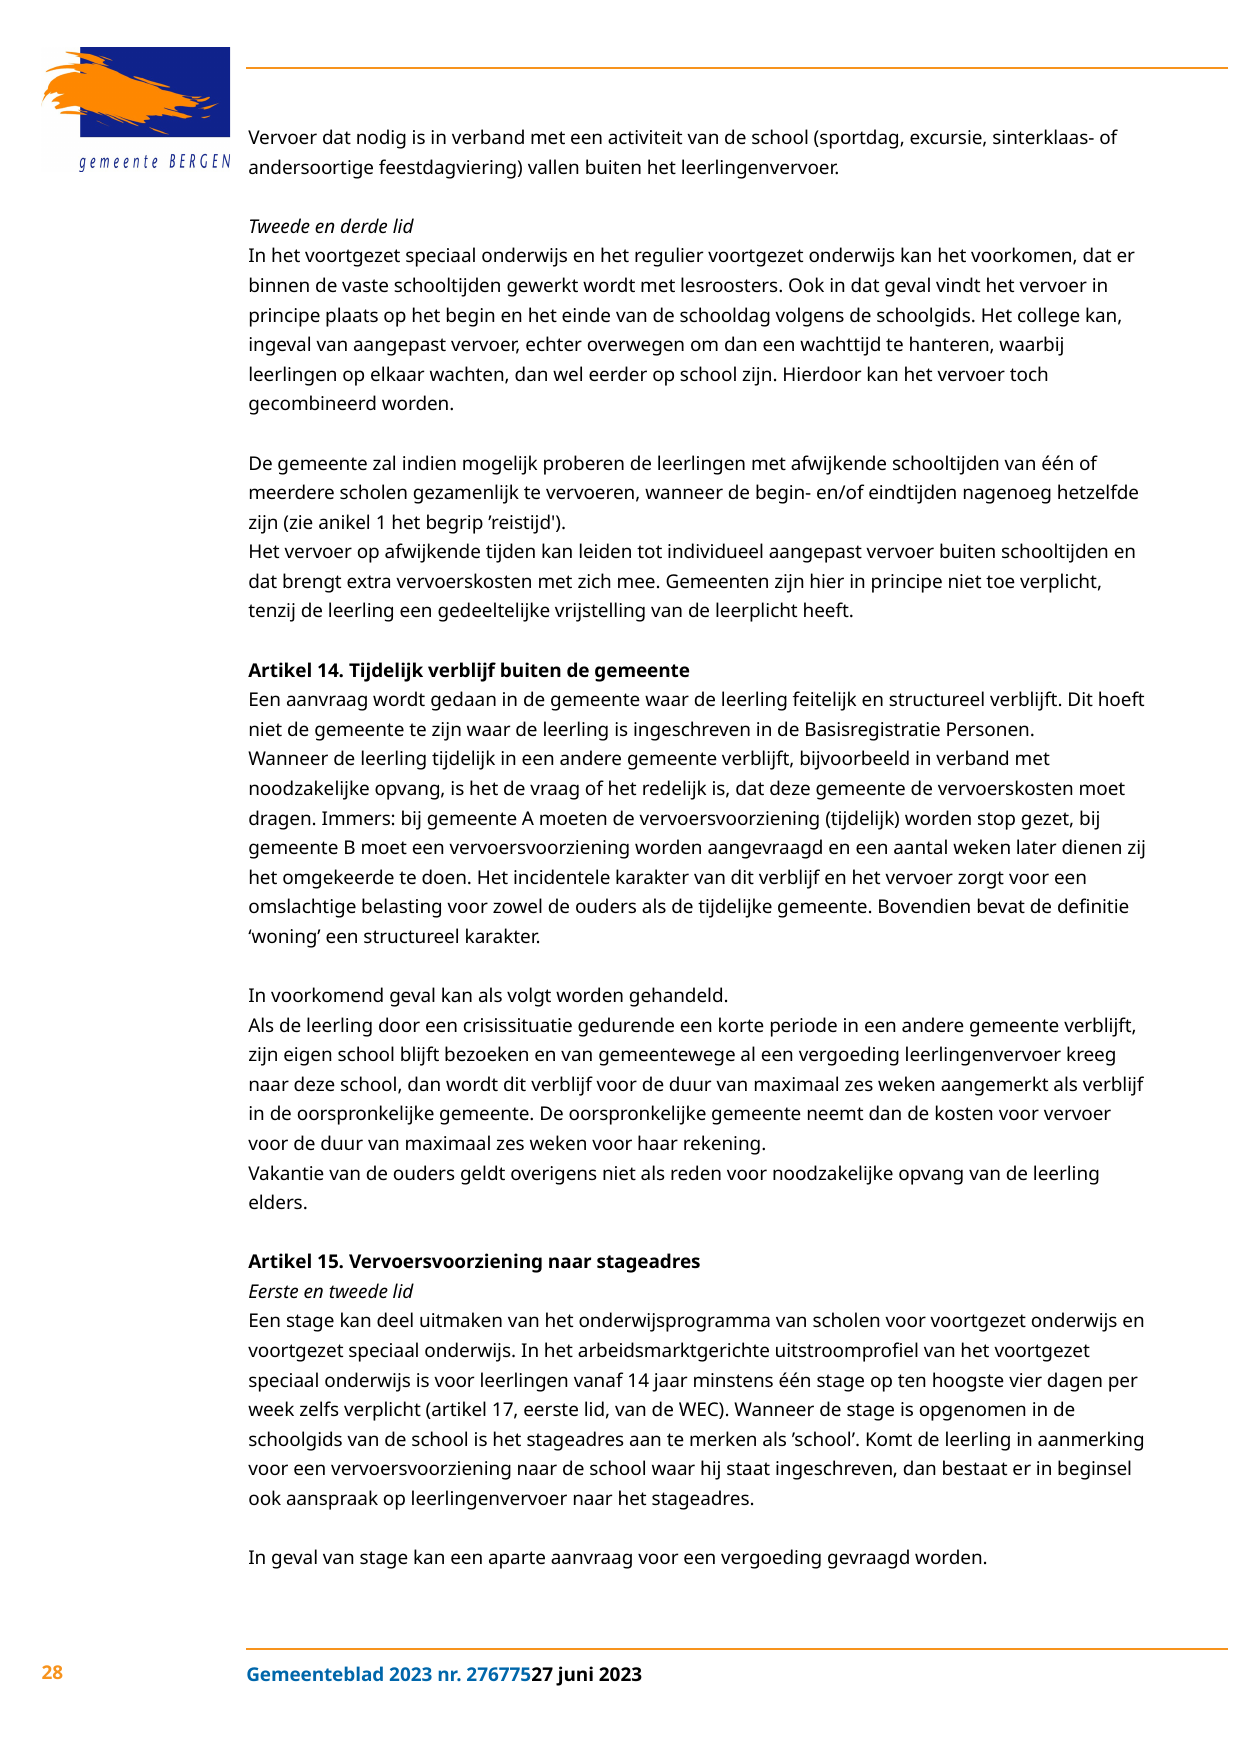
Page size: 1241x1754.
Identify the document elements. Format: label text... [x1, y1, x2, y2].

text Wanneer de leerling tijdelijk in een andere gemeente verblijft, bijvoorbeeld in verband met noodzakelijke opvang, is het de vraag of het redelijk is, dat deze gemeente de vervoerskosten moet dragen. Immers: bij gemeente A moeten de vervoersvoorziening (tijdelijk) worden stop gezet, bij gemeente B moet een vervoersvoorziening worden aangevraagd en een aantal weken later dienen zij het omgekeerde te doen. Het incidentele karakter van dit verblijf en het vervoer zorgt voor een omslachtige belasting voor zowel de ouders als de tijdelijke gemeente. Bovendien bevat de definitie ‘woning’ een structureel karakter. [248, 746, 1152, 949]
text Artikel 14. Tijdelijk verblijf buiten de gemeente [248, 657, 1152, 683]
text Een stage kan deel uitmaken van het onderwijsprogramma van scholen voor voortgezet onderwijs en voortgezet speciaal onderwijs. In het arbeidsmarktgerichte uitstroomprofiel van het voortgezet speciaal onderwijs is voor leerlingen vanaf 14 jaar minstens één stage op ten hoogste vier dagen per week zelfs verplicht (artikel 17, eerste lid, van de WEC). Wanneer de stage is opgenomen in de schoolgids van de school is het stageadres aan te merken als ’school’. Komt de leerling in aanmerking voor een vervoersvoorziening naar de school waar hij staat ingeschreven, dan bestaat er in beginsel ook aanspraak op leerlingenvervoer naar het stageadres. [248, 1308, 1152, 1511]
text De gemeente zal indien mogelijk proberen de leerlingen met afwijkende schooltijden van één of meerdere scholen gezamenlijk te vervoeren, wanneer de begin- en/of eindtijden nagenoeg hetzelfde zijn (zie anikel 1 het begrip ’reistijd'). [248, 450, 1152, 535]
text Het vervoer op afwijkende tijden kan leiden tot individueel aangepast vervoer buiten schooltijden en dat brengt extra vervoerskosten met zich mee. Gemeenten zijn hier in principe niet toe verplicht, tenzij de leerling een gedeeltelijke vrijstelling van de leerplicht heeft. [248, 538, 1152, 623]
text Artikel 15. Vervoersvoorziening naar stageadres [248, 1248, 1152, 1274]
text Vakantie van de ouders geldt overigens niet als reden voor noodzakelijke opvang van de leerling elders. [248, 1160, 1152, 1215]
text Tweede en derde lid [248, 213, 1152, 239]
text Een aanvraag wordt gedaan in de gemeente waar de leerling feitelijk en structureel verblijft. Dit hoeft niet de gemeente te zijn waar de leerling is ingeschreven in de Basisregistratie Personen. [248, 686, 1152, 742]
text In geval van stage kan een aparte aanvraag voor een vergoeding gevraagd worden. [248, 1544, 1152, 1570]
text Als de leerling door een crisissituatie gedurende een korte periode in een andere gemeente verblijft, zijn eigen school blijft bezoeken en van gemeentewege al een vergoeding leerlingenvervoer kreeg naar deze school, dan wordt dit verblijf voor de duur van maximaal zes weken aangemerkt als verblijf in de oorspronkelijke gemeente. De oorspronkelijke gemeente neemt dan de kosten voor vervoer voor de duur van maximaal zes weken voor haar rekening. [248, 1012, 1152, 1156]
text In voorkomend geval kan als volgt worden gehandeld. [248, 982, 1152, 1008]
text Vervoer dat nodig is in verband met een activiteit van de school (sportdag, excursie, sinterklaas- of andersoortige feestdagviering) vallen buiten het leerlingenvervoer. [248, 124, 1152, 180]
picture [41, 47, 231, 172]
text In het voortgezet speciaal onderwijs en het regulier voortgezet onderwijs kan het voorkomen, dat er binnen de vaste schooltijden gewerkt wordt met lesroosters. Ook in dat geval vindt het vervoer in principe plaats op het begin en het einde van de schooldag volgens de schoolgids. Het college kan, ingeval van aangepast vervoer, echter overwegen om dan een wachttijd te hanteren, waarbij leerlingen op elkaar wachten, dan wel eerder op school zijn. Hierdoor kan het vervoer toch gecombineerd worden. [248, 243, 1152, 416]
text Eerste en tweede lid [248, 1278, 1152, 1304]
